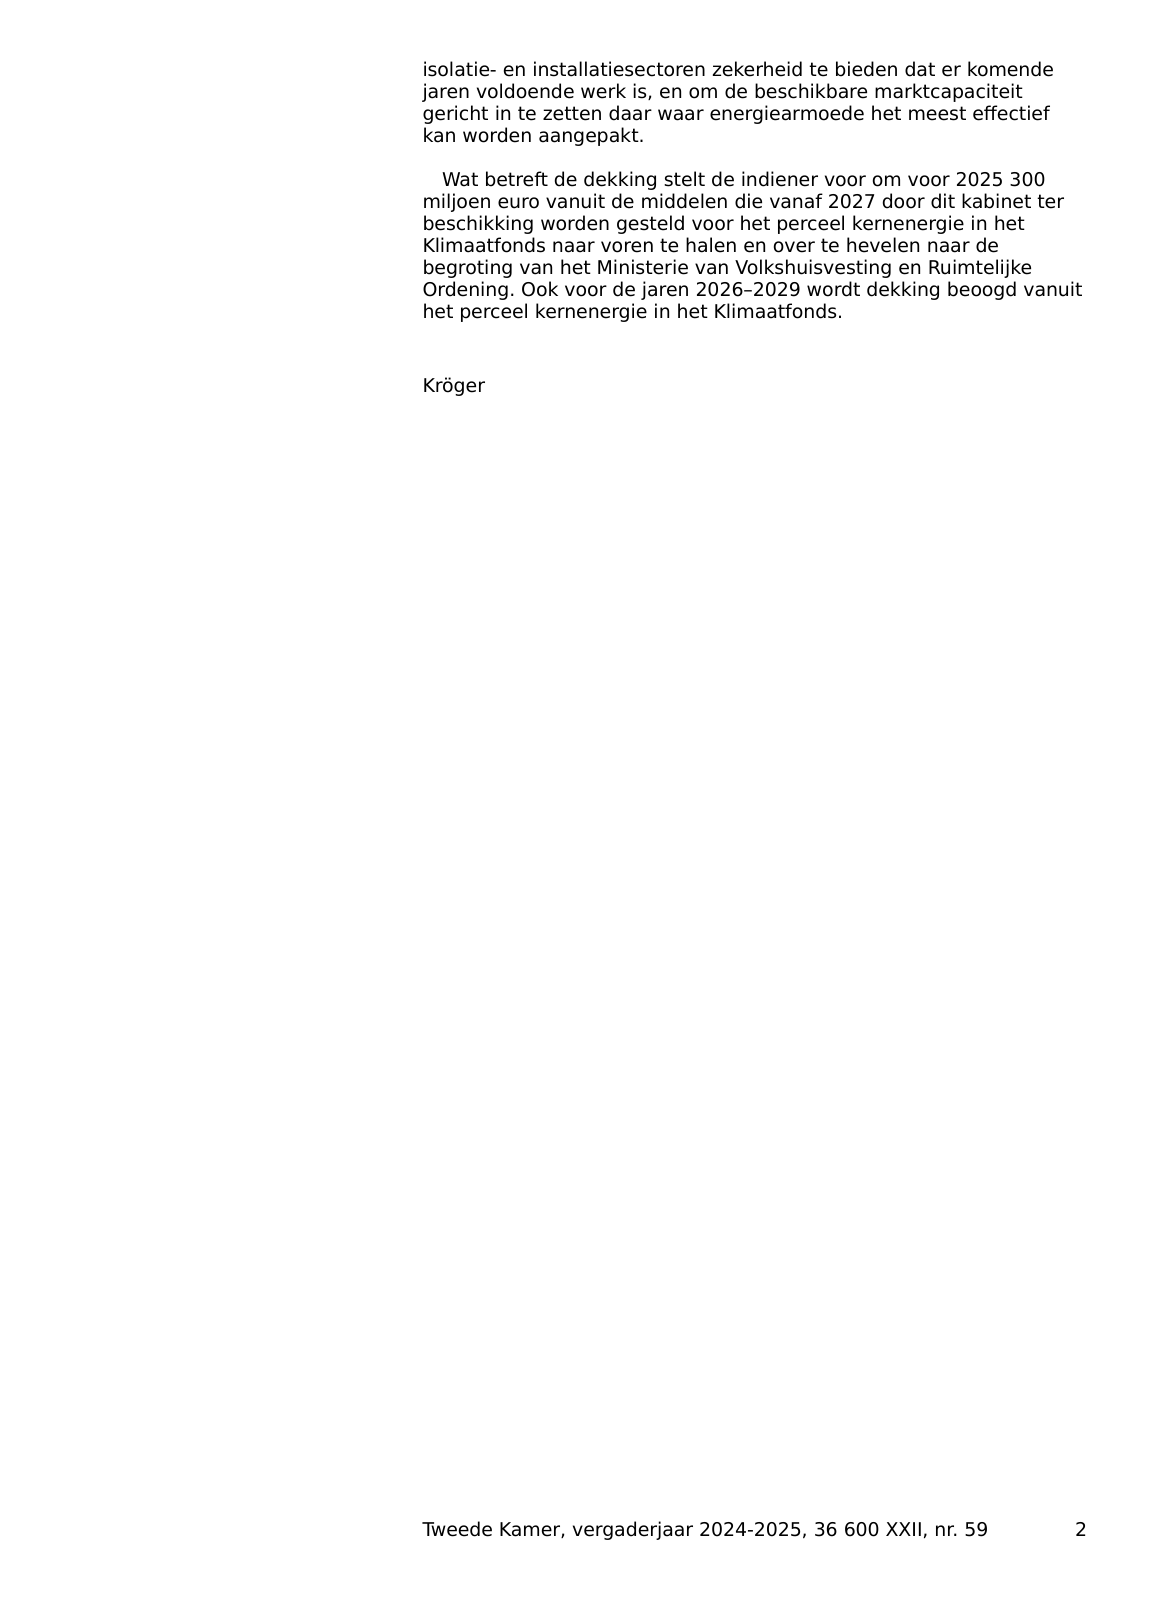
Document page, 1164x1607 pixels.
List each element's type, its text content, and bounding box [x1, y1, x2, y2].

text Kröger [422, 353, 1087, 397]
text isolatie- en installatiesectoren zekerheid te bieden dat er komende jaren voldoende werk is, en om de beschikbare marktcapaciteit gericht in te zetten daar waar energiearmoede het meest effectief kan worden aangepakt. [422, 59, 1087, 147]
text Wat betreft de dekking stelt de indiener voor om voor 2025 300 miljoen euro vanuit de middelen die vanaf 2027 door dit kabinet ter beschikking worden gesteld voor het perceel kernenergie in het Klimaatfonds naar voren te halen en over te hevelen naar de begroting van het Ministerie van Volkshuisvesting en Ruimtelijke Ordening. Ook voor de jaren 2026–2029 wordt dekking beoogd vanuit het perceel kernenergie in het Klimaatfonds. [422, 169, 1087, 323]
